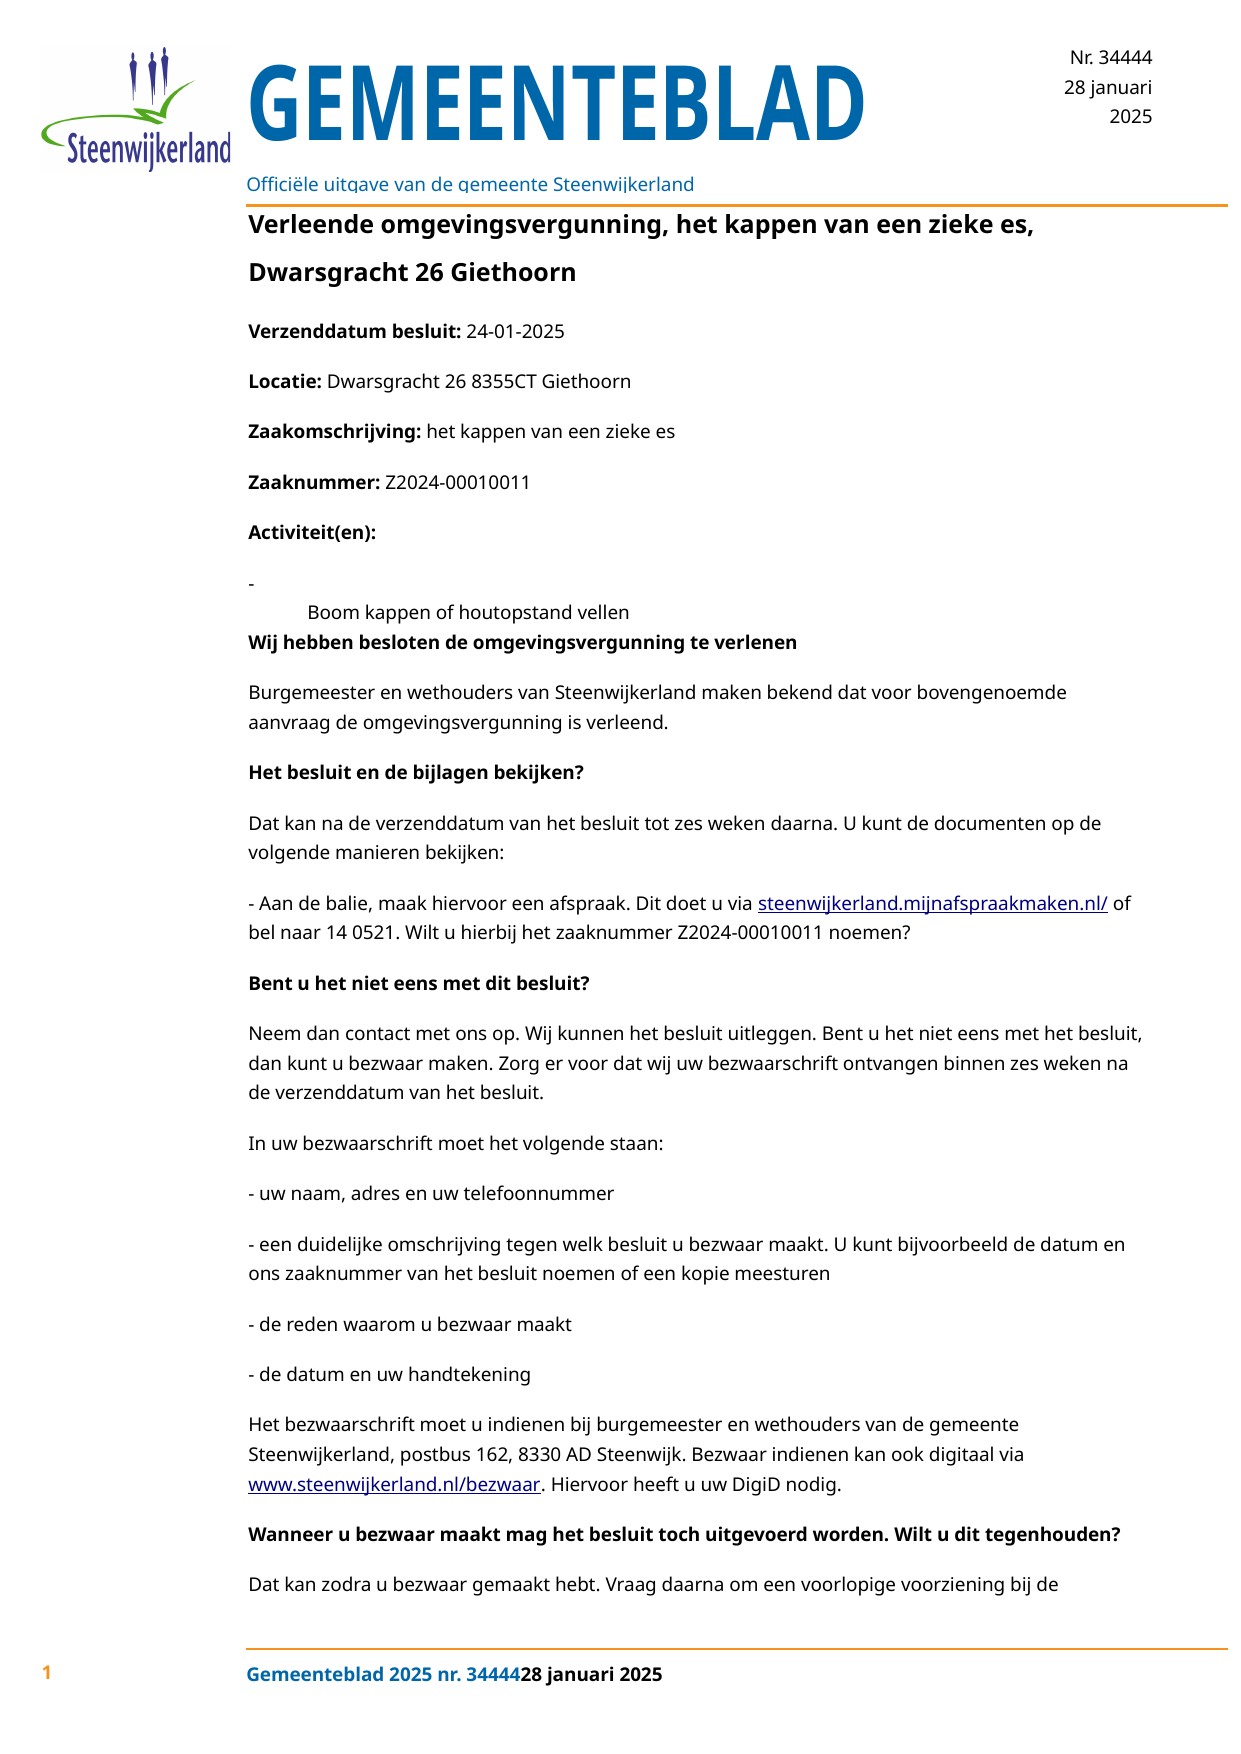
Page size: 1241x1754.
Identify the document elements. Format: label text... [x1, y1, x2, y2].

text Dat kan zodra u bezwaar gemaakt hebt. Vraag daarna om een voorlopige voorziening bij de [248, 1572, 1152, 1597]
text Bent u het niet eens met dit besluit? [248, 970, 1152, 996]
text Zaaknummer: Z2024-00010011 [248, 469, 1152, 495]
text Burgemeester en wethouders van Steenwijkerland maken bekend dat voor bovengenoemde aanvraag de omgevingsvergunning is verleend. [248, 679, 1152, 735]
text - uw naam, adres en uw telefoonnummer [248, 1180, 1152, 1206]
text In uw bezwaarschrift moet het volgende staan: [248, 1130, 1152, 1156]
text Activiteit(en): [248, 519, 1152, 545]
text Neem dan contact met ons op. Wij kunnen het besluit uitleggen. Bent u het niet eens met het besluit, dan kunt u bezwaar maken. Zorg er voor dat wij uw bezwaarschrift ontvangen binnen zes weken na de verzenddatum van het besluit. [248, 1020, 1152, 1105]
text - de datum en uw handtekening [248, 1361, 1152, 1387]
picture [41, 47, 231, 172]
text Zaakomschrijving: het kappen van een zieke es [248, 419, 1152, 444]
text - Aan de balie, maak hiervoor een afspraak. Dit doet u via steenwijkerland.mijnafspraakmaken.nl/ of bel naar 14 0521. Wilt u hierbij het zaaknummer Z2024-00010011 noemen? [248, 890, 1152, 945]
text Locatie: Dwarsgracht 26 8355CT Giethoorn [248, 368, 1152, 394]
text - een duidelijke omschrijving tegen welk besluit u bezwaar maakt. U kunt bijvoorbeeld de datum en ons zaaknummer van het besluit noemen of een kopie meesturen [248, 1231, 1152, 1286]
text Dat kan na de verzenddatum van het besluit tot zes weken daarna. U kunt de documenten op de volgende manieren bekijken: [248, 810, 1152, 865]
text - de reden waarom u bezwaar maakt [248, 1311, 1152, 1337]
text Het besluit en de bijlagen bekijken? [248, 759, 1152, 785]
list Boom kappen of houtopstand vellen [248, 599, 1152, 625]
text Verleende omgevingsvergunning, het kappen van een zieke es, Dwarsgracht 26 Giethoorn [248, 207, 1152, 288]
text Het bezwaarschrift moet u indienen bij burgemeester en wethouders van de gemeente Steenwijkerland, postbus 162, 8330 AD Steenwijk. Bezwaar indienen kan ook digitaal via www.steenwijkerland.nl/bezwaar. Hiervoor heeft u uw DigiD nodig. [248, 1412, 1152, 1497]
text Wanneer u bezwaar maakt mag het besluit toch uitgevoerd worden. Wilt u dit tegenhouden? [248, 1521, 1152, 1547]
text Wij hebben besloten de omgevingsvergunning te verlenen [248, 629, 1152, 655]
text Verzenddatum besluit: 24-01-2025 [248, 318, 1152, 344]
